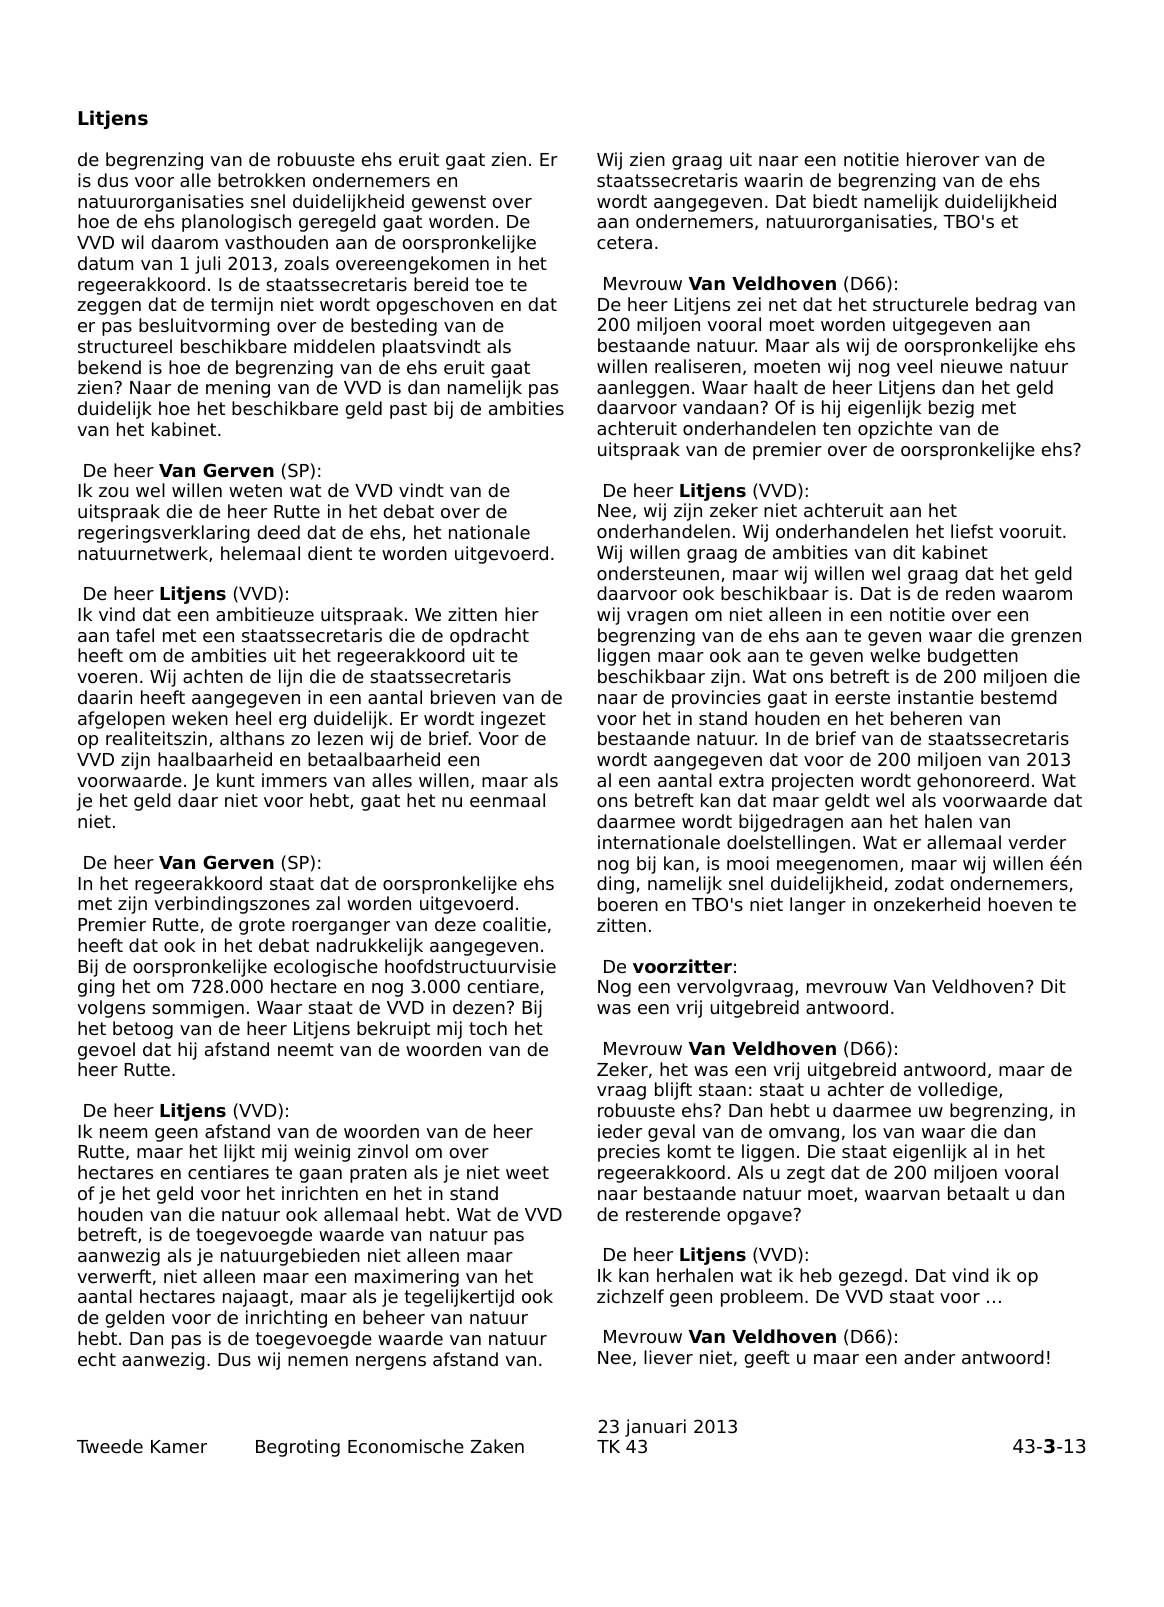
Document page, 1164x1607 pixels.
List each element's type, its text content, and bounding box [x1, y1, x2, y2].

text De heer Litjens zei net dat het structurele bedrag van 200 miljoen vooral moet worden uitgegeven aan bestaande natuur. Maar als wij de oorspronkelijke ehs willen realiseren, moeten wij nog veel nieuwe natuur aanleggen. Waar haalt de heer Litjens dan het geld daarvoor vandaan? Of is hij eigenlijk bezig met achteruit onderhandelen ten opzichte van de uitspraak van de premier over de oorspronkelijke ehs? [596, 294, 1087, 460]
text De heer Van Gerven (SP): [77, 460, 567, 481]
text Ik kan herhalen wat ik heb gezegd. Dat vind ik op zichzelf geen probleem. De VVD staat voor … [596, 1266, 1087, 1307]
text Ik zou wel willen weten wat de VVD vindt van de uitspraak die de heer Rutte in het debat over de regeringsverklaring deed dat de ehs, het nationale natuurnetwerk, helemaal dient te worden uitgevoerd. [77, 481, 567, 564]
text de begrenzing van de robuuste ehs eruit gaat zien. Er is dus voor alle betrokken ondernemers en natuurorganisaties snel duidelijkheid gewenst over hoe de ehs planologisch geregeld gaat worden. De VVD wil daarom vasthouden aan de oorspronkelijke datum van 1 juli 2013, zoals overeengekomen in het regeerakkoord. Is de staatssecretaris bereid toe te zeggen dat de termijn niet wordt opgeschoven en dat er pas besluitvorming over de besteding van de structureel beschikbare middelen plaatsvindt als bekend is hoe de begrenzing van de ehs eruit gaat zien? Naar de mening van de VVD is dan namelijk pas duidelijk hoe het beschikbare geld past bij de ambities van het kabinet. [77, 150, 567, 440]
text De heer Litjens (VVD): [596, 1245, 1087, 1266]
text De heer Litjens (VVD): [77, 1101, 567, 1122]
text De voorzitter: [596, 956, 1087, 977]
text Mevrouw Van Veldhoven (D66): [596, 274, 1087, 294]
text In het regeerakkoord staat dat de oorspronkelijke ehs met zijn verbindingszones zal worden uitgevoerd. Premier Rutte, de grote roerganger van deze coalitie, heeft dat ook in het debat nadrukkelijk aangegeven. Bij de oorspronkelijke ecologische hoofdstructuurvisie ging het om 728.000 hectare en nog 3.000 centiare, volgens sommigen. Waar staat de VVD in dezen? Bij het betoog van de heer Litjens bekruipt mij toch het gevoel dat hij afstand neemt van de woorden van de heer Rutte. [77, 873, 567, 1081]
text Ik neem geen afstand van de woorden van de heer Rutte, maar het lijkt mij weinig zinvol om over hectares en centiares te gaan praten als je niet weet of je het geld voor het inrichten en het in stand houden van die natuur ook allemaal hebt. Wat de VVD betreft, is de toegevoegde waarde van natuur pas aanwezig als je natuurgebieden niet alleen maar verwerft, niet alleen maar een maximering van het aantal hectares najaagt, maar als je tegelijkertijd ook de gelden voor de inrichting en beheer van natuur hebt. Dan pas is de toegevoegde waarde van natuur echt aanwezig. Dus wij nemen nergens afstand van. [77, 1122, 567, 1370]
text Nee, liever niet, geeft u maar een ander antwoord! [596, 1348, 1087, 1369]
text Nee, wij zijn zeker niet achteruit aan het onderhandelen. Wij onderhandelen het liefst vooruit. Wij willen graag de ambities van dit kabinet ondersteunen, maar wij willen wel graag dat het geld daarvoor ook beschikbaar is. Dat is de reden waarom wij vragen om niet alleen in een notitie over een begrenzing van de ehs aan te geven waar die grenzen liggen maar ook aan te geven welke budgetten beschikbaar zijn. Wat ons betreft is de 200 miljoen die naar de provincies gaat in eerste instantie bestemd voor het in stand houden en het beheren van bestaande natuur. In de brief van de staatssecretaris wordt aangegeven dat voor de 200 miljoen van 2013 al een aantal extra projecten wordt gehonoreerd. Wat ons betreft kan dat maar geldt wel als voorwaarde dat daarmee wordt bijgedragen aan het halen van internationale doelstellingen. Wat er allemaal verder nog bij kan, is mooi meegenomen, maar wij willen één ding, namelijk snel duidelijkheid, zodat ondernemers, boeren en TBO's niet langer in onzekerheid hoeven te zitten. [596, 501, 1087, 936]
text Mevrouw Van Veldhoven (D66): [596, 1039, 1087, 1059]
text Ik vind dat een ambitieuze uitspraak. We zitten hier aan tafel met een staatssecretaris die de opdracht heeft om de ambities uit het regeerakkoord uit te voeren. Wij achten de lijn die de staatssecretaris daarin heeft aangegeven in een aantal brieven van de afgelopen weken heel erg duidelijk. Er wordt ingezet op realiteitszin, althans zo lezen wij de brief. Voor de VVD zijn haalbaarheid en betaalbaarheid een voorwaarde. Je kunt immers van alles willen, maar als je het geld daar niet voor hebt, gaat het nu eenmaal niet. [77, 605, 567, 833]
text Wij zien graag uit naar een notitie hierover van de staatssecretaris waarin de begrenzing van de ehs wordt aangegeven. Dat biedt namelijk duidelijkheid aan ondernemers, natuurorganisaties, TBO's et cetera. [596, 150, 1087, 254]
text De heer Litjens (VVD): [77, 584, 567, 605]
text Mevrouw Van Veldhoven (D66): [596, 1327, 1087, 1348]
text Nog een vervolgvraag, mevrouw Van Veldhoven? Dit was een vrij uitgebreid antwoord. [596, 977, 1087, 1019]
text De heer Van Gerven (SP): [77, 853, 567, 873]
text Zeker, het was een vrij uitgebreid antwoord, maar de vraag blijft staan: staat u achter de volledige, robuuste ehs? Dan hebt u daarmee uw begrenzing, in ieder geval van de omvang, los van waar die dan precies komt te liggen. Die staat eigenlijk al in het regeerakkoord. Als u zegt dat de 200 miljoen vooral naar bestaande natuur moet, waarvan betaalt u dan de resterende opgave? [596, 1059, 1087, 1225]
text De heer Litjens (VVD): [596, 480, 1087, 501]
